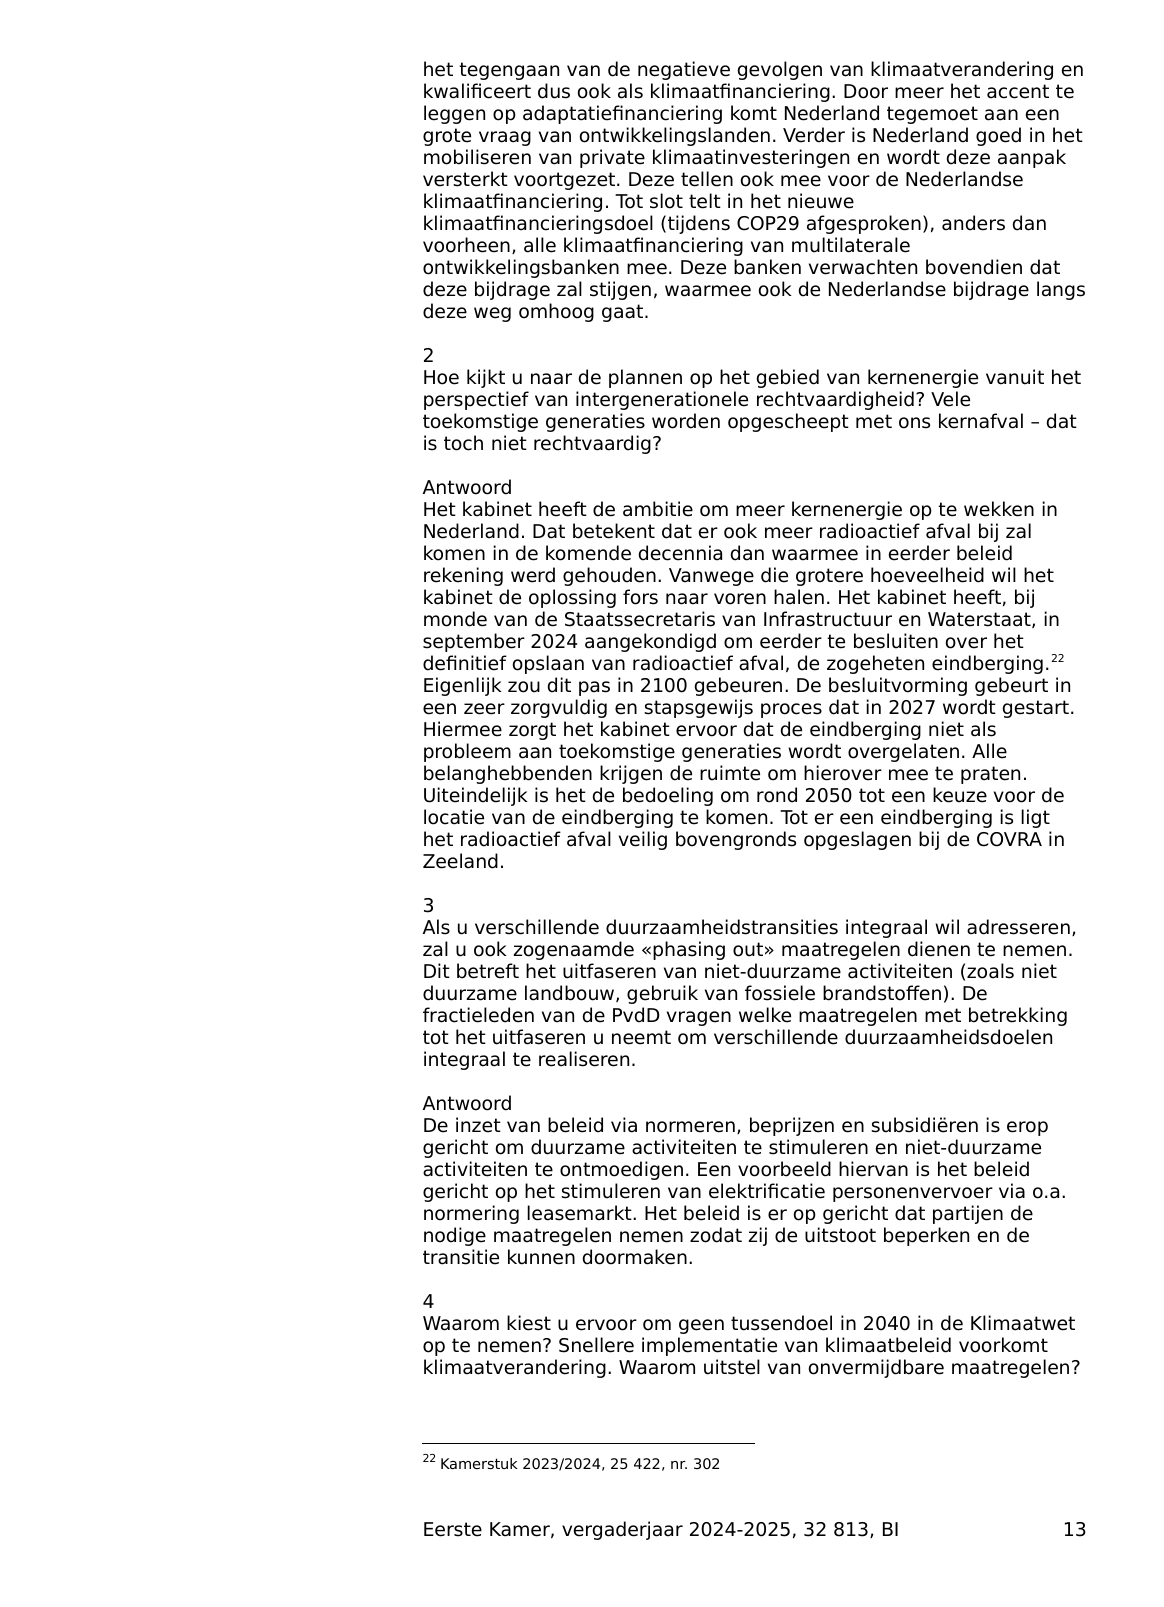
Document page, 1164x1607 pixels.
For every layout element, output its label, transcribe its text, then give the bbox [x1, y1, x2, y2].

text Als u verschillende duurzaamheidstransities integraal wil adresseren, zal u ook zogenaamde «phasing out» maatregelen dienen te nemen. Dit betreft het uitfaseren van niet-duurzame activiteiten (zoals niet duurzame landbouw, gebruik van fossiele brandstoffen). De fractieleden van de PvdD vragen welke maatregelen met betrekking tot het uitfaseren u neemt om verschillende duurzaamheidsdoelen integraal te realiseren. [422, 917, 1087, 1071]
text Kamerstuk 2023/2024, 25 422, nr. 302 [422, 1452, 1087, 1474]
text 4 [422, 1291, 1087, 1313]
text 3 [422, 895, 1087, 917]
text De inzet van beleid via normeren, beprijzen en subsidiëren is erop gericht om duurzame activiteiten te stimuleren en niet-duurzame activiteiten te ontmoedigen. Een voorbeeld hiervan is het beleid gericht op het stimuleren van elektrificatie personenvervoer via o.a. normering leasemarkt. Het beleid is er op gericht dat partijen de nodige maatregelen nemen zodat zij de uitstoot beperken en de transitie kunnen doormaken. [422, 1115, 1087, 1269]
text het tegengaan van de negatieve gevolgen van klimaatverandering en kwalificeert dus ook als klimaatfinanciering. Door meer het accent te leggen op adaptatiefinanciering komt Nederland tegemoet aan een grote vraag van ontwikkelingslanden. Verder is Nederland goed in het mobiliseren van private klimaatinvesteringen en wordt deze aanpak versterkt voortgezet. Deze tellen ook mee voor de Nederlandse klimaatfinanciering. Tot slot telt in het nieuwe klimaatfinancieringsdoel (tijdens COP29 afgesproken), anders dan voorheen, alle klimaatfinanciering van multilaterale ontwikkelingsbanken mee. Deze banken verwachten bovendien dat deze bijdrage zal stijgen, waarmee ook de Nederlandse bijdrage langs deze weg omhoog gaat. [422, 59, 1087, 323]
text Antwoord [422, 477, 1087, 499]
text Het kabinet heeft de ambitie om meer kernenergie op te wekken in Nederland. Dat betekent dat er ook meer radioactief afval bij zal komen in de komende decennia dan waarmee in eerder beleid rekening werd gehouden. Vanwege die grotere hoeveelheid wil het kabinet de oplossing fors naar voren halen. Het kabinet heeft, bij monde van de Staatssecretaris van Infrastructuur en Waterstaat, in september 2024 aangekondigd om eerder te besluiten over het definitief opslaan van radioactief afval, de zogeheten eindberging. Eigenlijk zou dit pas in 2100 gebeuren. De besluitvorming gebeurt in een zeer zorgvuldig en stapsgewijs proces dat in 2027 wordt gestart. Hiermee zorgt het kabinet ervoor dat de eindberging niet als probleem aan toekomstige generaties wordt overgelaten. Alle belanghebbenden krijgen de ruimte om hierover mee te praten. Uiteindelijk is het de bedoeling om rond 2050 tot een keuze voor de locatie van de eindberging te komen. Tot er een eindberging is ligt het radioactief afval veilig bovengronds opgeslagen bij de COVRA in Zeeland. [422, 499, 1087, 873]
text Waarom kiest u ervoor om geen tussendoel in 2040 in de Klimaatwet op te nemen? Snellere implementatie van klimaatbeleid voorkomt klimaatverandering. Waarom uitstel van onvermijdbare maatregelen? [422, 1313, 1087, 1379]
text Hoe kijkt u naar de plannen op het gebied van kernenergie vanuit het perspectief van intergenerationele rechtvaardigheid? Vele toekomstige generaties worden opgescheept met ons kernafval – dat is toch niet rechtvaardig? [422, 367, 1087, 455]
text Antwoord [422, 1093, 1087, 1115]
text 2 [422, 345, 1087, 367]
